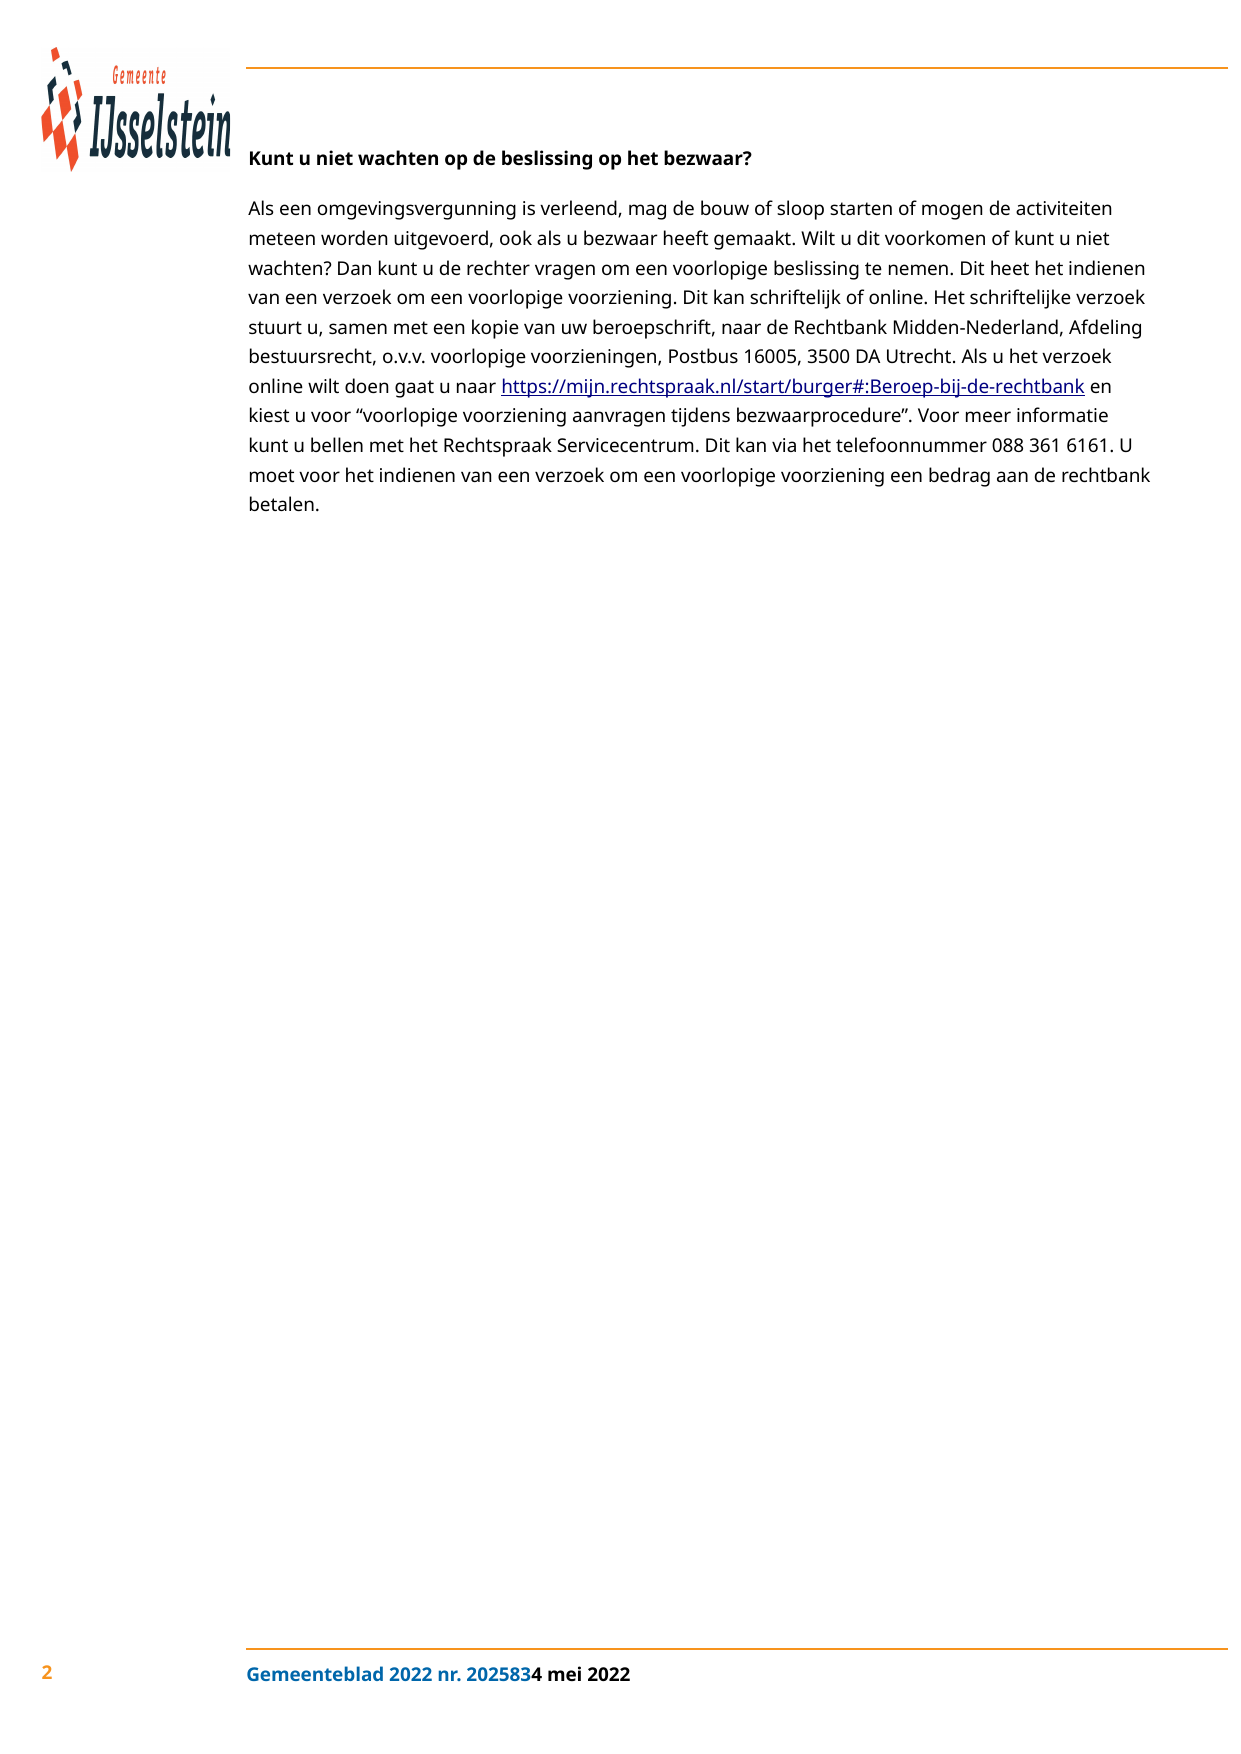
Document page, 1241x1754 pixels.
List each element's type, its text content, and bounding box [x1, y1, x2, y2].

text Kunt u niet wachten op de beslissing op het bezwaar? [248, 145, 1152, 171]
text Als een omgevingsvergunning is verleend, mag de bouw of sloop starten of mogen de activiteiten meteen worden uitgevoerd, ook als u bezwaar heeft gemaakt. Wilt u dit voorkomen of kunt u niet wachten? Dan kunt u de rechter vragen om een voorlopige beslissing te nemen. Dit heet het indienen van een verzoek om een voorlopige voorziening. Dit kan schriftelijk of online. Het schriftelijke verzoek stuurt u, samen met een kopie van uw beroepschrift, naar de Rechtbank Midden-Nederland, Afdeling bestuursrecht, o.v.v. voorlopige voorzieningen, Postbus 16005, 3500 DA Utrecht. Als u het verzoek online wilt doen gaat u naar https://mijn.rechtspraak.nl/start/burger#:Beroep-bij-de-rechtbank en kiest u voor “voorlopige voorziening aanvragen tijdens bezwaarprocedure”. Voor meer informatie kunt u bellen met het Rechtspraak Servicecentrum. Dit kan via het telefoonnummer 088 361 6161. U moet voor het indienen van een verzoek om een voorlopige voorziening een bedrag aan de rechtbank betalen. [248, 196, 1152, 517]
picture [41, 47, 231, 172]
